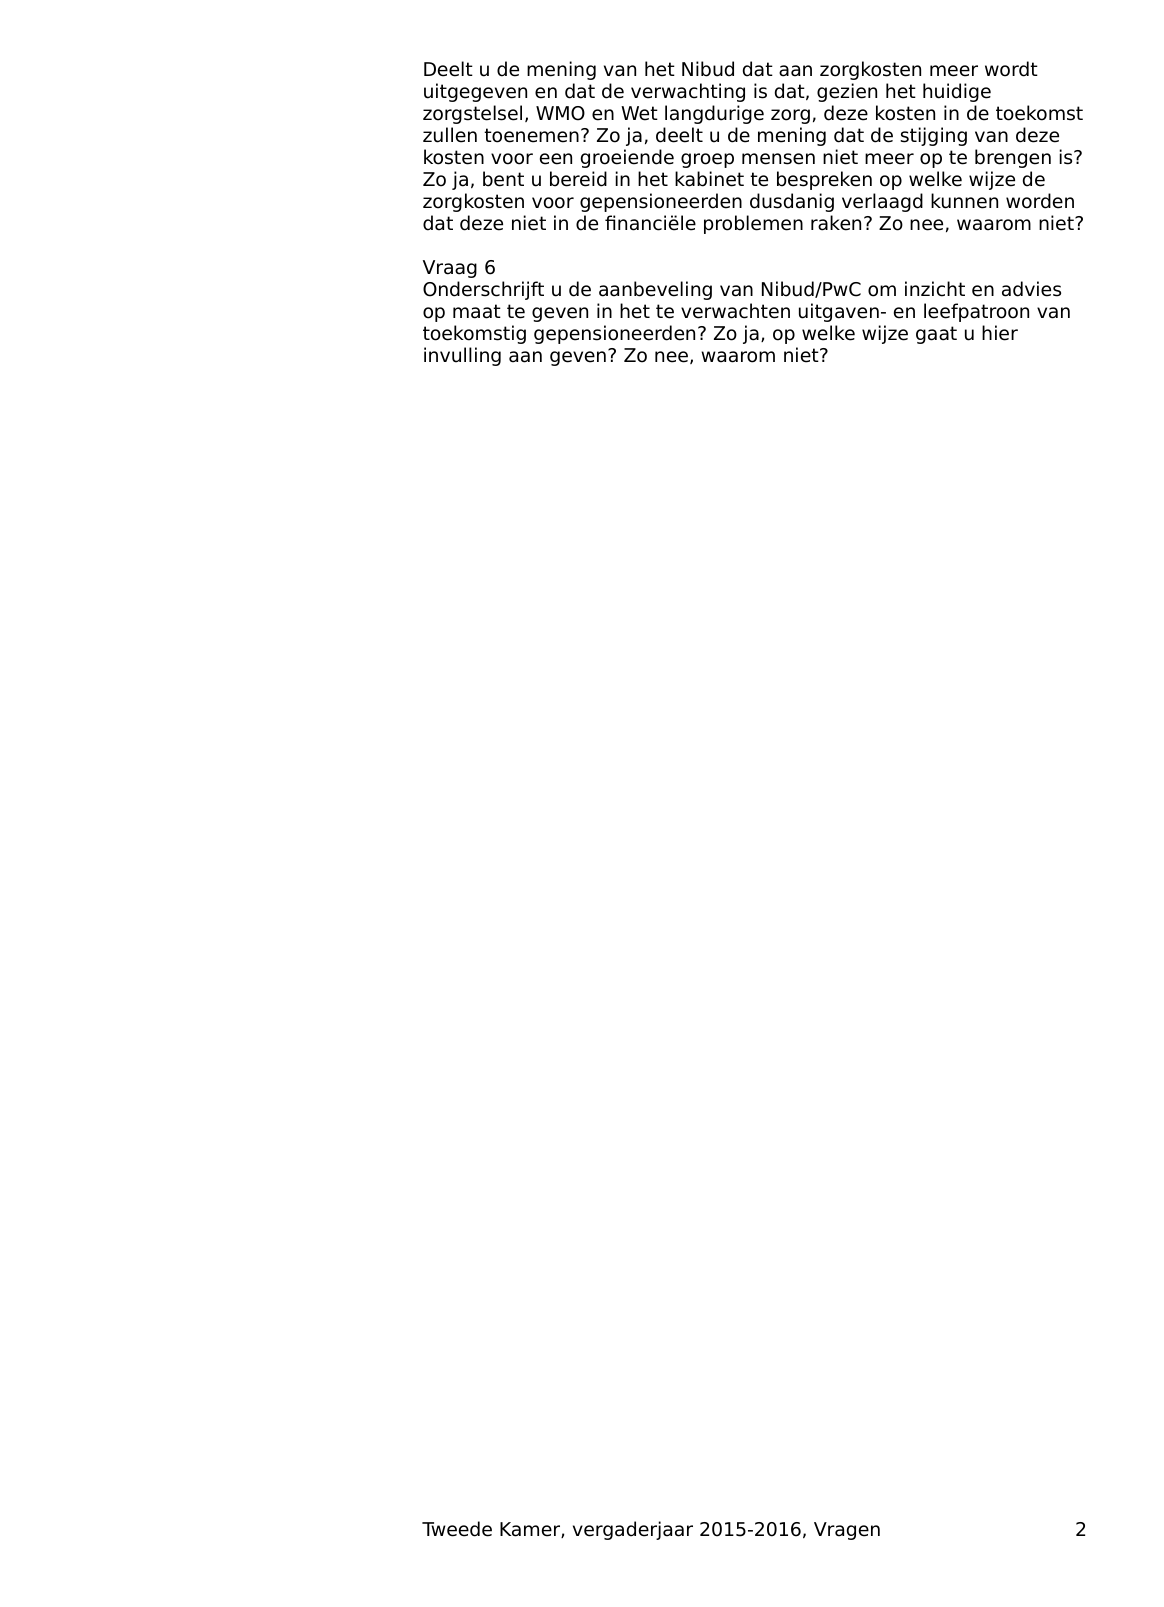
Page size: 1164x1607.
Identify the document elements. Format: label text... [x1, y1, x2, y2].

text Deelt u de mening van het Nibud dat aan zorgkosten meer wordt uitgegeven en dat de verwachting is dat, gezien het huidige zorgstelsel, WMO en Wet langdurige zorg, deze kosten in de toekomst zullen toenemen? Zo ja, deelt u de mening dat de stijging van deze kosten voor een groeiende groep mensen niet meer op te brengen is? Zo ja, bent u bereid in het kabinet te bespreken op welke wijze de zorgkosten voor gepensioneerden dusdanig verlaagd kunnen worden dat deze niet in de financiële problemen raken? Zo nee, waarom niet? [422, 59, 1087, 235]
text Onderschrijft u de aanbeveling van Nibud/PwC om inzicht en advies op maat te geven in het te verwachten uitgaven- en leefpatroon van toekomstig gepensioneerden? Zo ja, op welke wijze gaat u hier invulling aan geven? Zo nee, waarom niet? [422, 279, 1087, 367]
text Vraag 6 [422, 257, 1087, 279]
